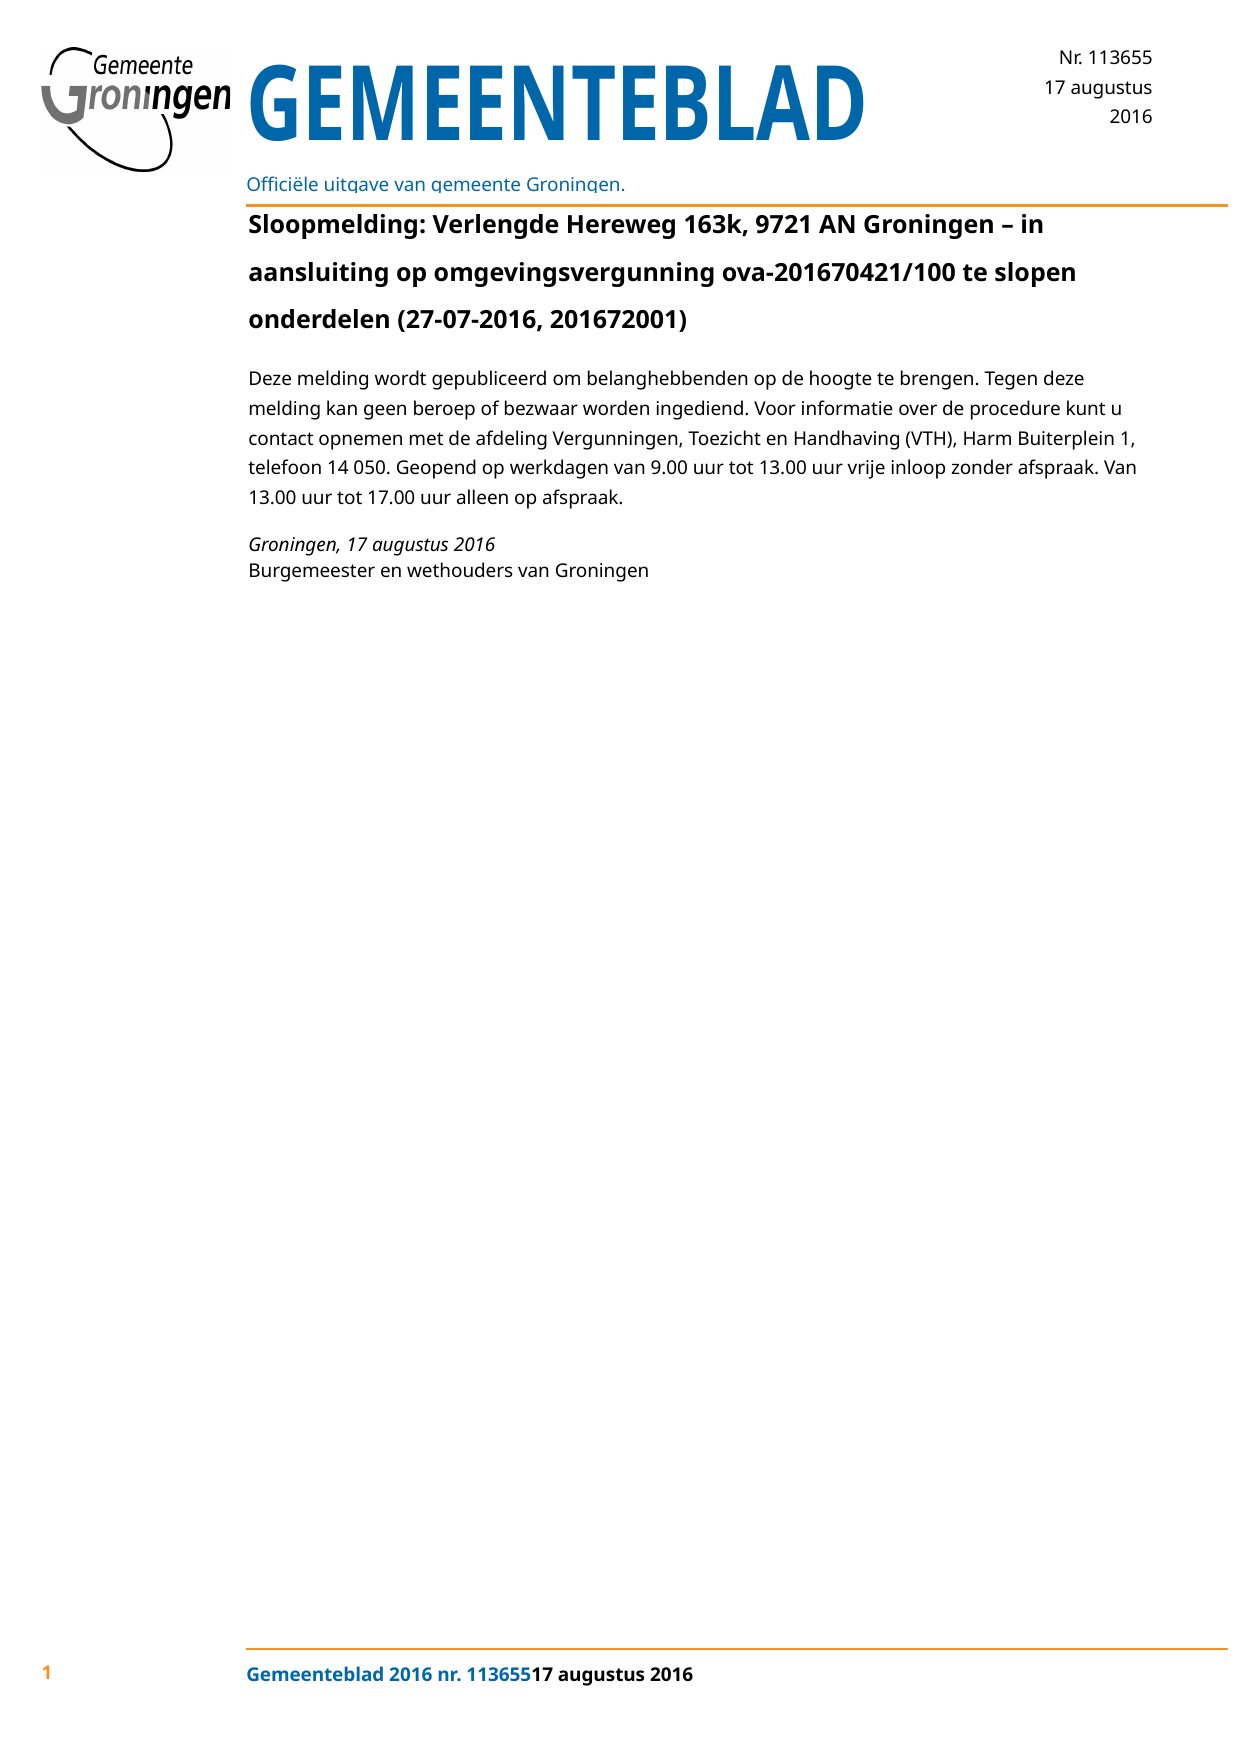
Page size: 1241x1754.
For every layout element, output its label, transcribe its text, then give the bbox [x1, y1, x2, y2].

text Sloopmelding: Verlengde Hereweg 163k, 9721 AN Groningen – in aansluiting op omgevingsvergunning ova-201670421/100 te slopen onderdelen (27-07-2016, 201672001) [248, 207, 1152, 336]
picture [41, 47, 231, 172]
text Burgemeester en wethouders van Groningen [248, 557, 1152, 583]
text Groningen, 17 augustus 2016 [248, 532, 1152, 557]
text Deze melding wordt gepubliceerd om belanghebbenden op de hoogte te brengen. Tegen deze melding kan geen beroep of bezwaar worden ingediend. Voor informatie over de procedure kunt u contact opnemen met de afdeling Vergunningen, Toezicht en Handhaving (VTH), Harm Buiterplein 1, telefoon 14 050. Geopend op werkdagen van 9.00 uur tot 13.00 uur vrije inloop zonder afspraak. Van 13.00 uur tot 17.00 uur alleen op afspraak. [248, 366, 1152, 509]
